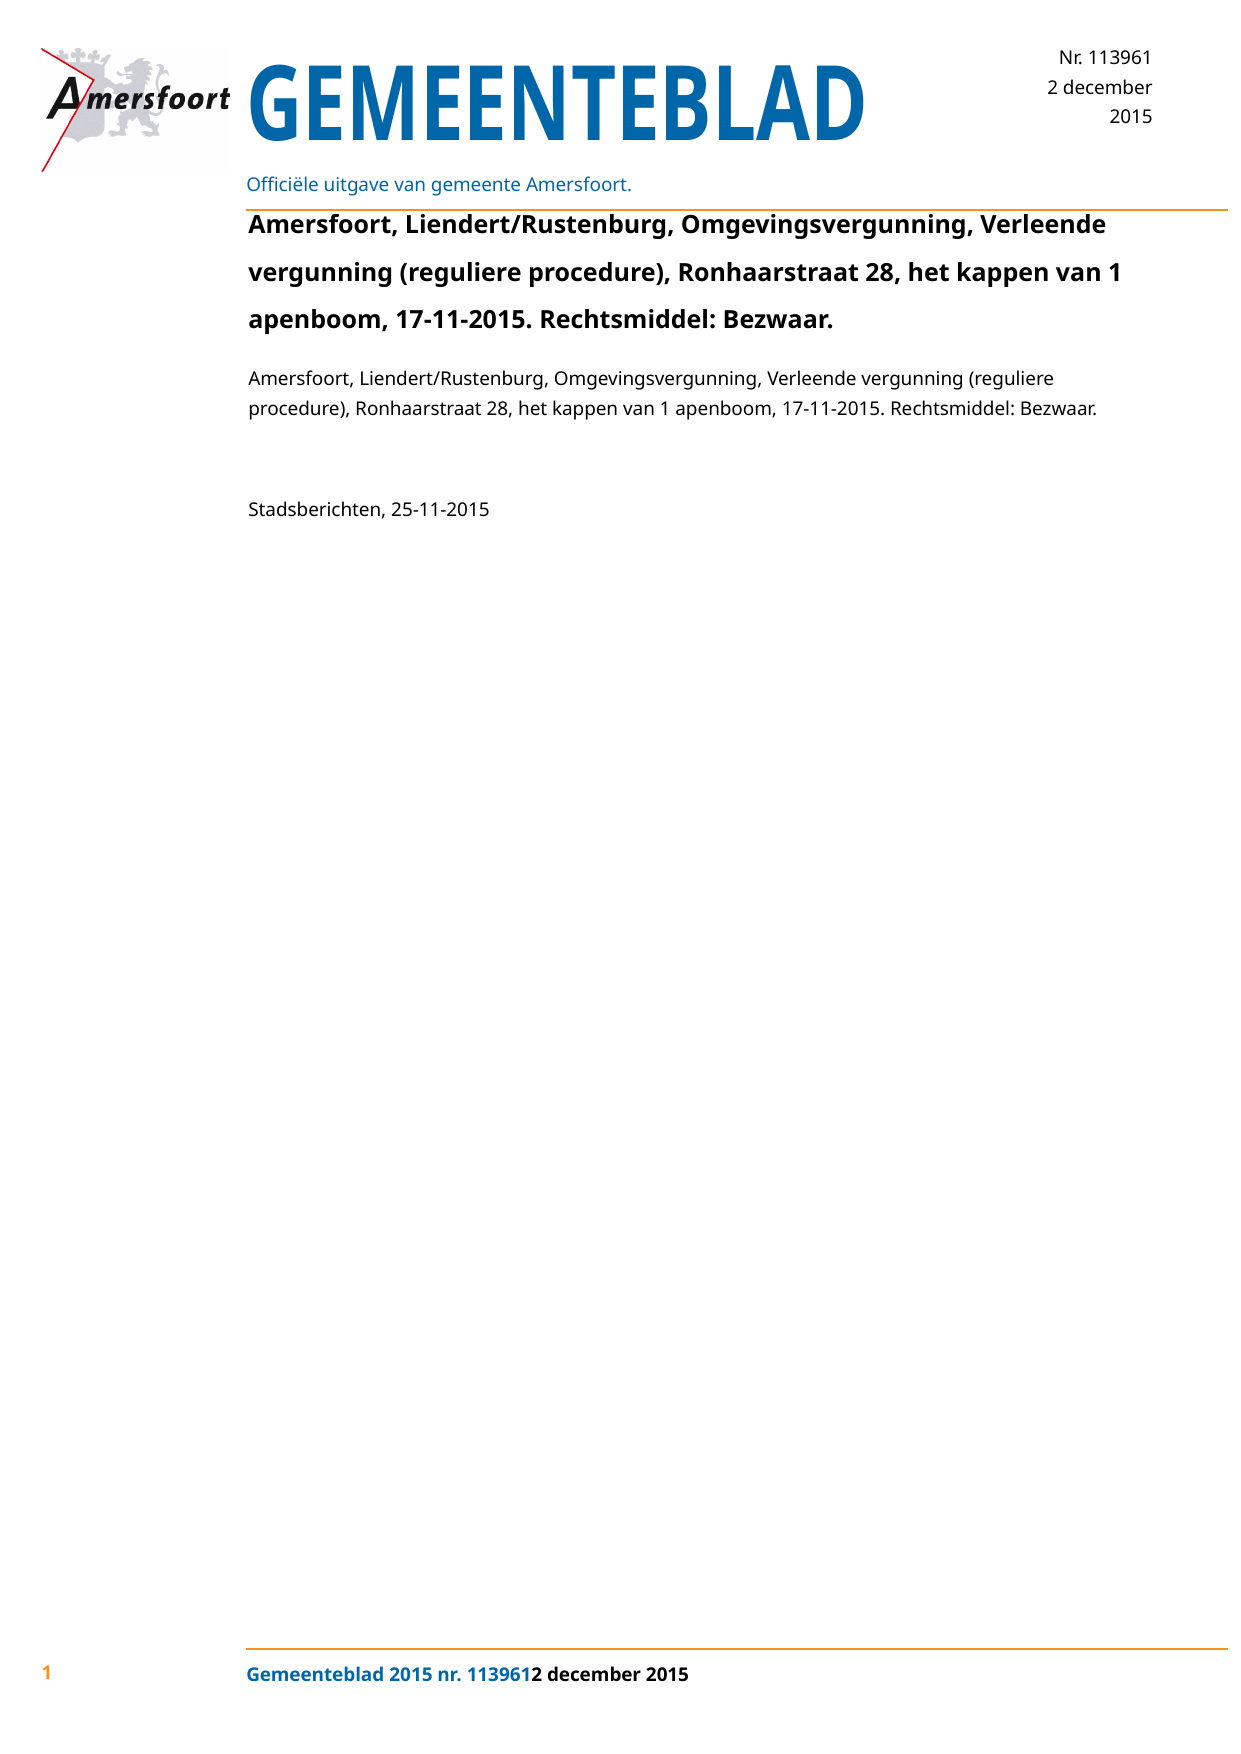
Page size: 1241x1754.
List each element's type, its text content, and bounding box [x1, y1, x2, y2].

text Stadsberichten, 25-11-2015 [248, 496, 1152, 522]
text Amersfoort, Liendert/Rustenburg, Omgevingsvergunning, Verleende vergunning (reguliere procedure), Ronhaarstraat 28, het kappen van 1 apenboom, 17-11-2015. Rechtsmiddel: Bezwaar. [248, 211, 1152, 336]
text Amersfoort, Liendert/Rustenburg, Omgevingsvergunning, Verleende vergunning (reguliere procedure), Ronhaarstraat 28, het kappen van 1 apenboom, 17-11-2015. Rechtsmiddel: Bezwaar. [248, 366, 1152, 421]
picture [41, 47, 231, 172]
